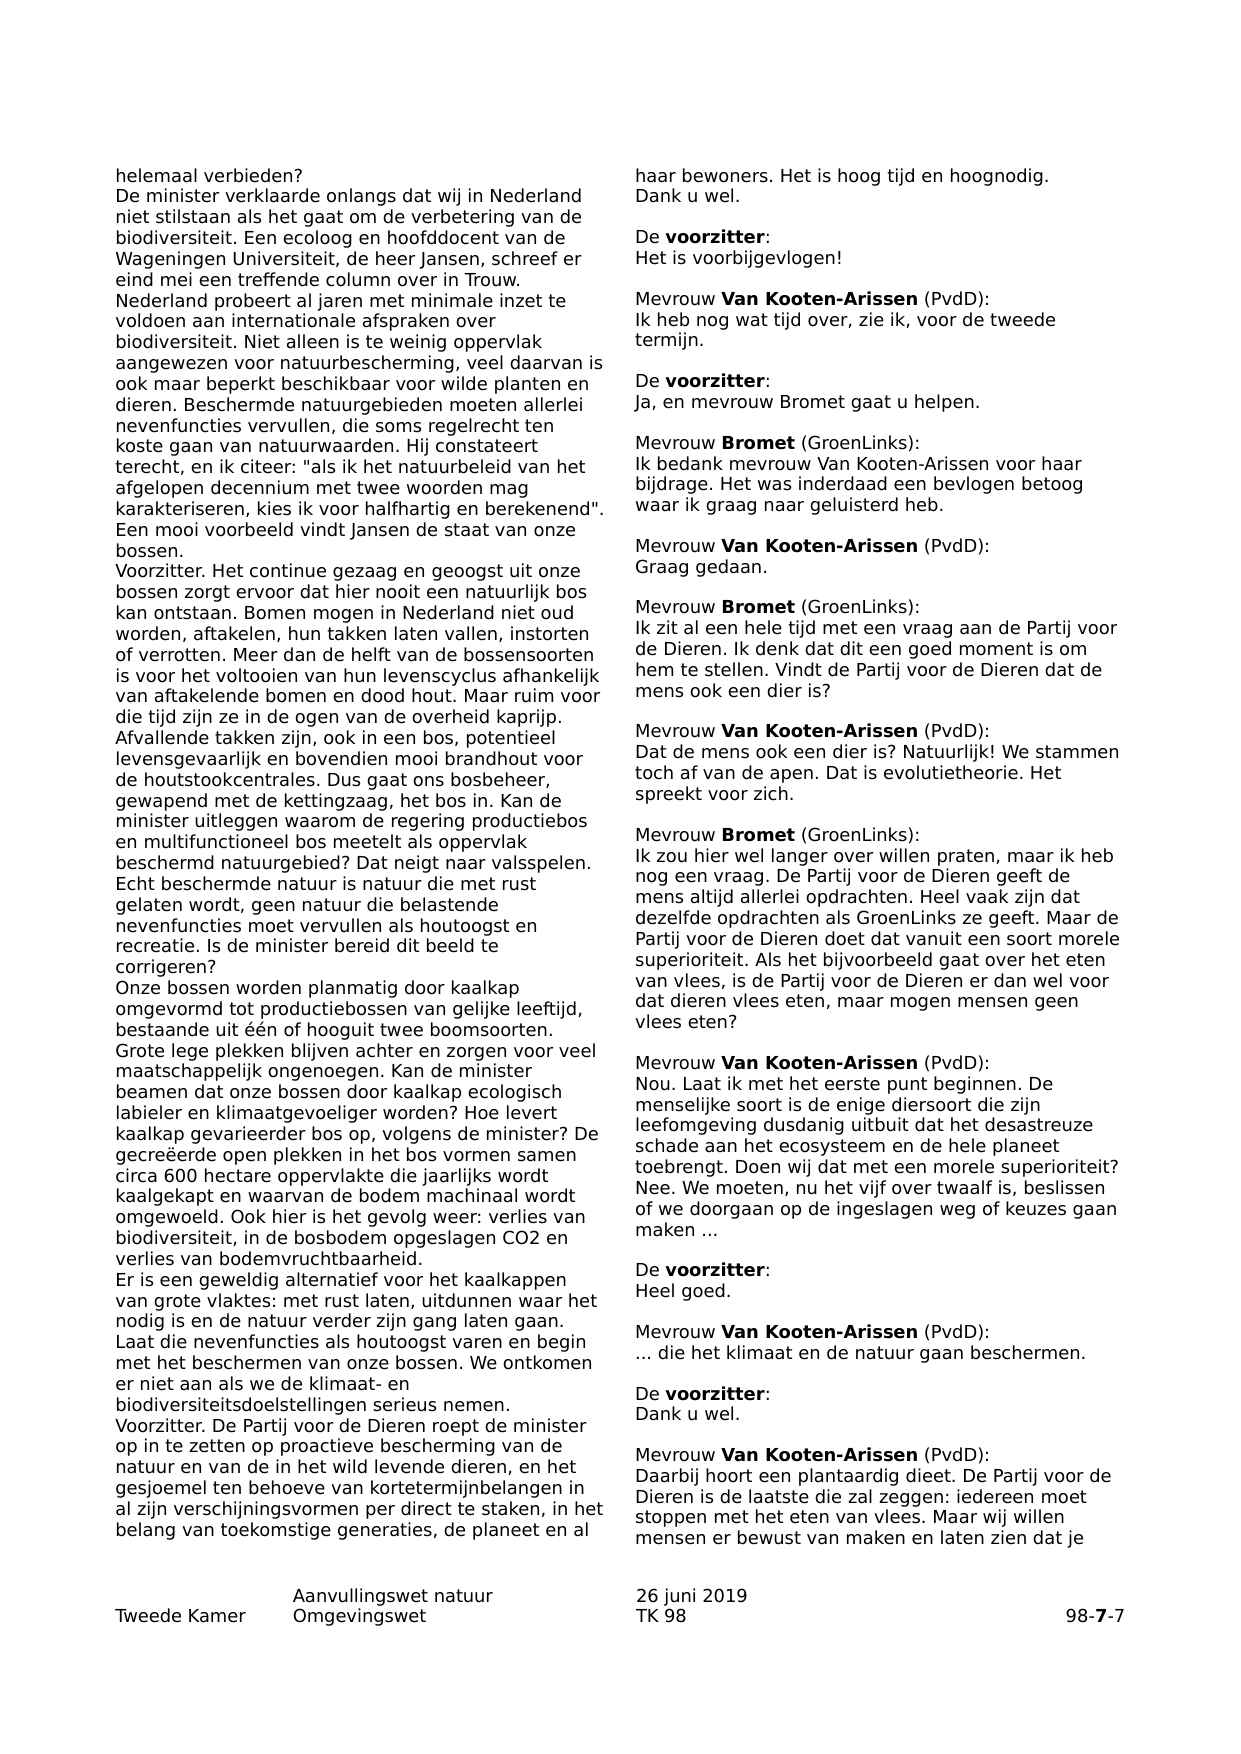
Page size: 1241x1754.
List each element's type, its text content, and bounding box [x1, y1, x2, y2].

text Dank u wel. [635, 186, 1125, 207]
text Ik heb nog wat tijd over, zie ik, voor de tweede termijn. [635, 309, 1125, 351]
text Nou. Laat ik met het eerste punt beginnen. De menselijke soort is de enige diersoort die zijn leefomgeving dusdanig uitbuit dat het desastreuze schade aan het ecosysteem en de hele planeet toebrengt. Doen wij dat met een morele superioriteit? Nee. We moeten, nu het vijf over twaalf is, beslissen of we doorgaan op de ingeslagen weg of keuzes gaan maken ... [635, 1073, 1125, 1240]
text De voorzitter: [635, 1260, 1125, 1281]
text De minister verklaarde onlangs dat wij in Nederland niet stilstaan als het gaat om de verbetering van de biodiversiteit. Een ecoloog en hoofddocent van de Wageningen Universiteit, de heer Jansen, schreef er eind mei een treffende column over in Trouw. Nederland probeert al jaren met minimale inzet te voldoen aan internationale afspraken over biodiversiteit. Niet alleen is te weinig oppervlak aangewezen voor natuurbescherming, veel daarvan is ook maar beperkt beschikbaar voor wilde planten en dieren. Beschermde natuurgebieden moeten allerlei nevenfuncties vervullen, die soms regelrecht ten koste gaan van natuurwaarden. Hij constateert terecht, en ik citeer: "als ik het natuurbeleid van het afgelopen decennium met twee woorden mag karakteriseren, kies ik voor halfhartig en berekenend". Een mooi voorbeeld vindt Jansen de staat van onze bossen. [115, 186, 605, 561]
text Dank u wel. [635, 1404, 1125, 1425]
text Voorzitter. Het continue gezaag en geoogst uit onze bossen zorgt ervoor dat hier nooit een natuurlijk bos kan ontstaan. Bomen mogen in Nederland niet oud worden, aftakelen, hun takken laten vallen, instorten of verrotten. Meer dan de helft van de bossensoorten is voor het voltooien van hun levenscyclus afhankelijk van aftakelende bomen en dood hout. Maar ruim voor die tijd zijn ze in de ogen van de overheid kaprijp. Afvallende takken zijn, ook in een bos, potentieel levensgevaarlijk en bovendien mooi brandhout voor de houtstookcentrales. Dus gaat ons bosbeheer, gewapend met de kettingzaag, het bos in. Kan de minister uitleggen waarom de regering productiebos en multifunctioneel bos meetelt als oppervlak beschermd natuurgebied? Dat neigt naar valsspelen. Echt beschermde natuur is natuur die met rust gelaten wordt, geen natuur die belastende nevenfuncties moet vervullen als houtoogst en recreatie. Is de minister bereid dit beeld te corrigeren? [115, 561, 605, 978]
text Ik zit al een hele tijd met een vraag aan de Partij voor de Dieren. Ik denk dat dit een goed moment is om hem te stellen. Vindt de Partij voor de Dieren dat de mens ook een dier is? [635, 618, 1125, 701]
text Mevrouw Bromet (GroenLinks): [635, 432, 1125, 453]
text Graag gedaan. [635, 556, 1125, 577]
text Mevrouw Van Kooten-Arissen (PvdD): [635, 1322, 1125, 1342]
text helemaal verbieden? [115, 165, 605, 186]
text De voorzitter: [635, 371, 1125, 392]
text Ja, en mevrouw Bromet gaat u helpen. [635, 392, 1125, 412]
text Er is een geweldig alternatief voor het kaalkappen van grote vlaktes: met rust laten, uitdunnen waar het nodig is en de natuur verder zijn gang laten gaan. Laat die nevenfuncties als houtoogst varen en begin met het beschermen van onze bossen. We ontkomen er niet aan als we de klimaat- en biodiversiteitsdoelstellingen serieus nemen. [115, 1269, 605, 1415]
text Voorzitter. De Partij voor de Dieren roept de minister op in te zetten op proactieve bescherming van de natuur en van de in het wild levende dieren, en het gesjoemel ten behoeve van kortetermijnbelangen in al zijn verschijningsvormen per direct te staken, in het belang van toekomstige generaties, de planeet en al [115, 1415, 605, 1540]
text Mevrouw Bromet (GroenLinks): [635, 824, 1125, 845]
text Mevrouw Van Kooten-Arissen (PvdD): [635, 1053, 1125, 1073]
text Het is voorbijgevlogen! [635, 248, 1125, 268]
text Onze bossen worden planmatig door kaalkap omgevormd tot productiebossen van gelijke leeftijd, bestaande uit één of hooguit twee boomsoorten. Grote lege plekken blijven achter en zorgen voor veel maatschappelijk ongenoegen. Kan de minister beamen dat onze bossen door kaalkap ecologisch labieler en klimaatgevoeliger worden? Hoe levert kaalkap gevarieerder bos op, volgens de minister? De gecreëerde open plekken in het bos vormen samen circa 600 hectare oppervlakte die jaarlijks wordt kaalgekapt en waarvan de bodem machinaal wordt omgewoeld. Ook hier is het gevolg weer: verlies van biodiversiteit, in de bosbodem opgeslagen CO2 en verlies van bodemvruchtbaarheid. [115, 978, 605, 1269]
text Mevrouw Van Kooten-Arissen (PvdD): [635, 721, 1125, 742]
text ... die het klimaat en de natuur gaan beschermen. [635, 1342, 1125, 1363]
text Mevrouw Bromet (GroenLinks): [635, 597, 1125, 618]
text Heel goed. [635, 1281, 1125, 1302]
text Ik zou hier wel langer over willen praten, maar ik heb nog een vraag. De Partij voor de Dieren geeft de mens altijd allerlei opdrachten. Heel vaak zijn dat dezelfde opdrachten als GroenLinks ze geeft. Maar de Partij voor de Dieren doet dat vanuit een soort morele superioriteit. Als het bijvoorbeeld gaat over het eten van vlees, is de Partij voor de Dieren er dan wel voor dat dieren vlees eten, maar mogen mensen geen vlees eten? [635, 845, 1125, 1033]
text De voorzitter: [635, 227, 1125, 248]
text Mevrouw Van Kooten-Arissen (PvdD): [635, 288, 1125, 309]
text haar bewoners. Het is hoog tijd en hoognodig. [635, 165, 1125, 186]
text Mevrouw Van Kooten-Arissen (PvdD): [635, 1445, 1125, 1466]
text De voorzitter: [635, 1383, 1125, 1404]
text Mevrouw Van Kooten-Arissen (PvdD): [635, 536, 1125, 556]
text Ik bedank mevrouw Van Kooten-Arissen voor haar bijdrage. Het was inderdaad een bevlogen betoog waar ik graag naar geluisterd heb. [635, 453, 1125, 516]
text Daarbij hoort een plantaardig dieet. De Partij voor de Dieren is de laatste die zal zeggen: iedereen moet stoppen met het eten van vlees. Maar wij willen mensen er bewust van maken en laten zien dat je [635, 1466, 1125, 1549]
text Dat de mens ook een dier is? Natuurlijk! We stammen toch af van de apen. Dat is evolutietheorie. Het spreekt voor zich. [635, 742, 1125, 804]
